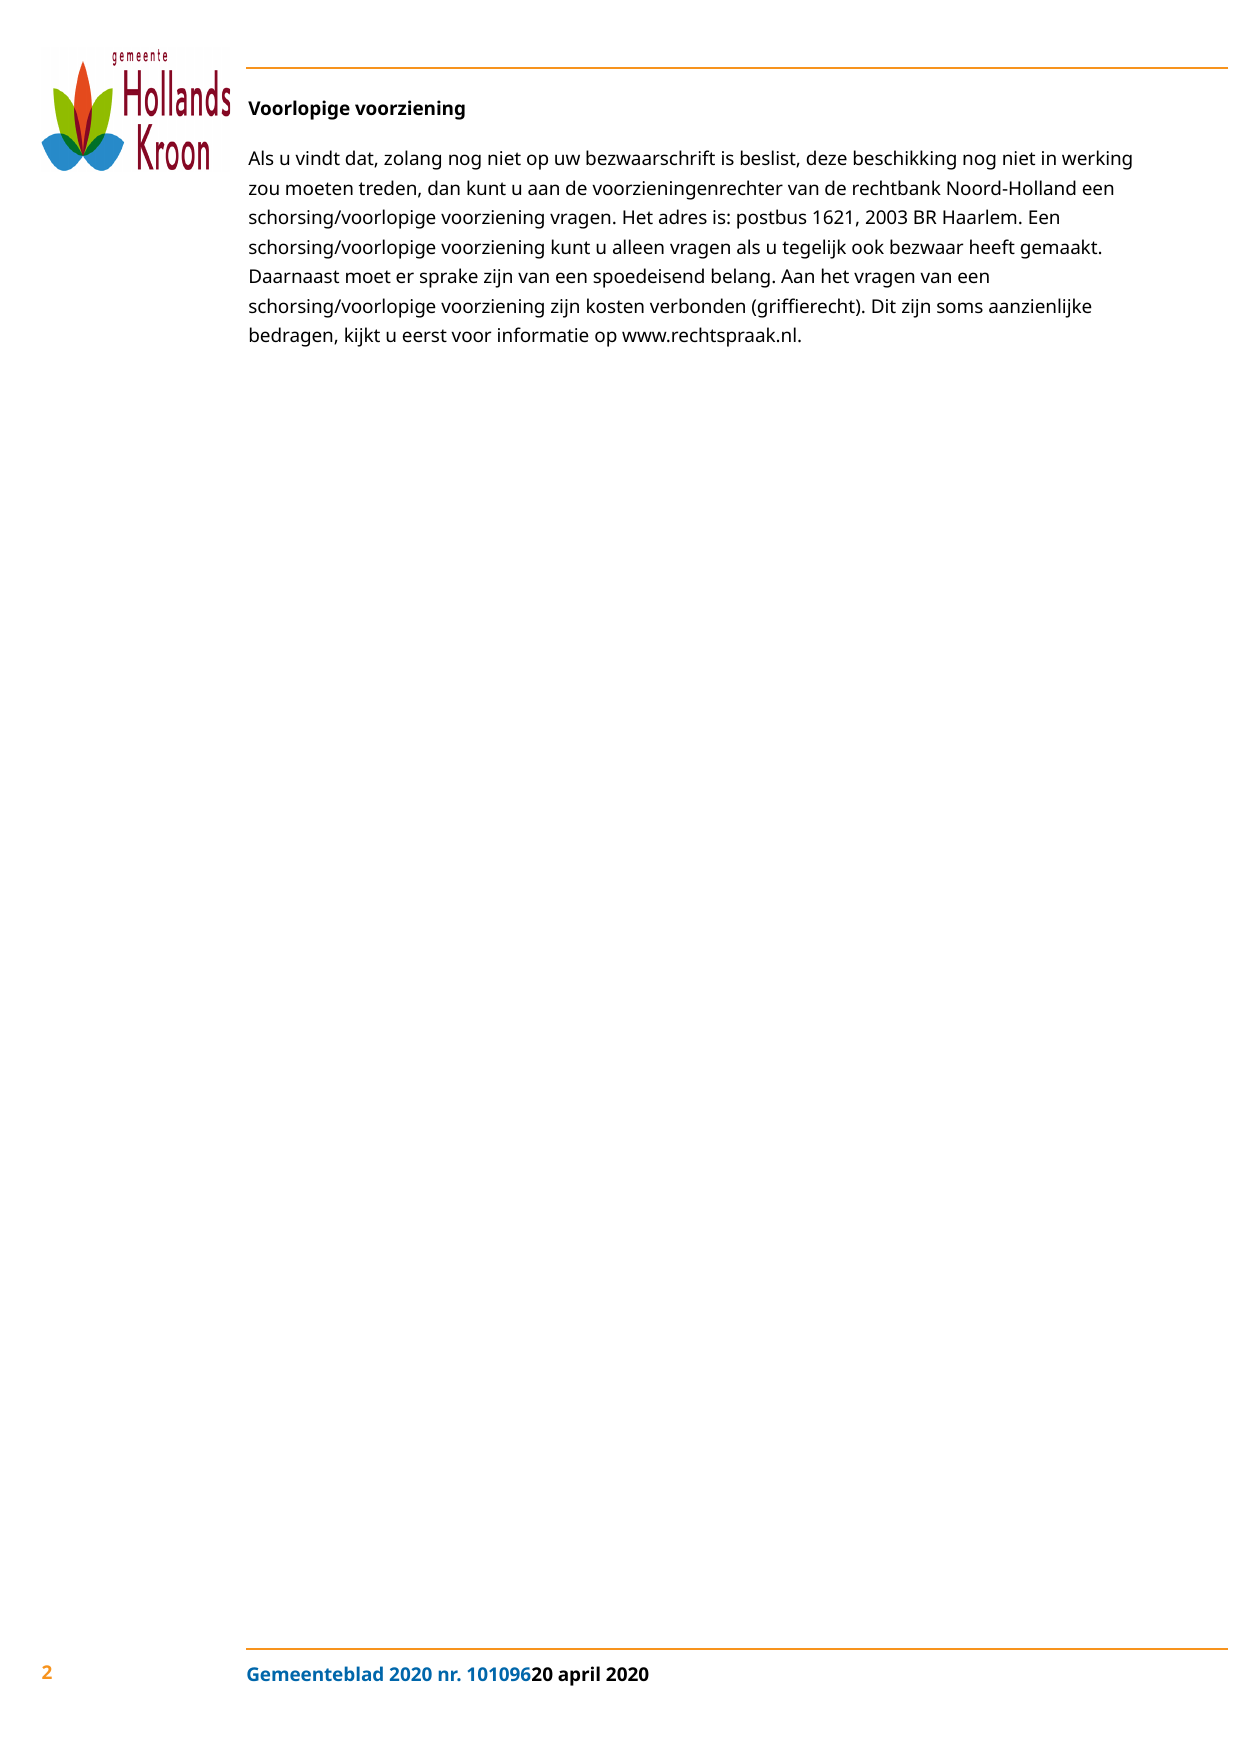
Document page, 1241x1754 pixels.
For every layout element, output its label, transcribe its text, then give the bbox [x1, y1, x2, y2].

picture [41, 47, 231, 172]
text Voorlopige voorziening [248, 95, 1152, 121]
text Als u vindt dat, zolang nog niet op uw bezwaarschrift is beslist, deze beschikking nog niet in werking zou moeten treden, dan kunt u aan de voorzieningenrechter van de rechtbank Noord-Holland een schorsing/voorlopige voorziening vragen. Het adres is: postbus 1621, 2003 BR Haarlem. Een schorsing/voorlopige voorziening kunt u alleen vragen als u tegelijk ook bezwaar heeft gemaakt. Daarnaast moet er sprake zijn van een spoedeisend belang. Aan het vragen van een schorsing/voorlopige voorziening zijn kosten verbonden (griffierecht). Dit zijn soms aanzienlijke bedragen, kijkt u eerst voor informatie op www.rechtspraak.nl. [248, 145, 1152, 348]
